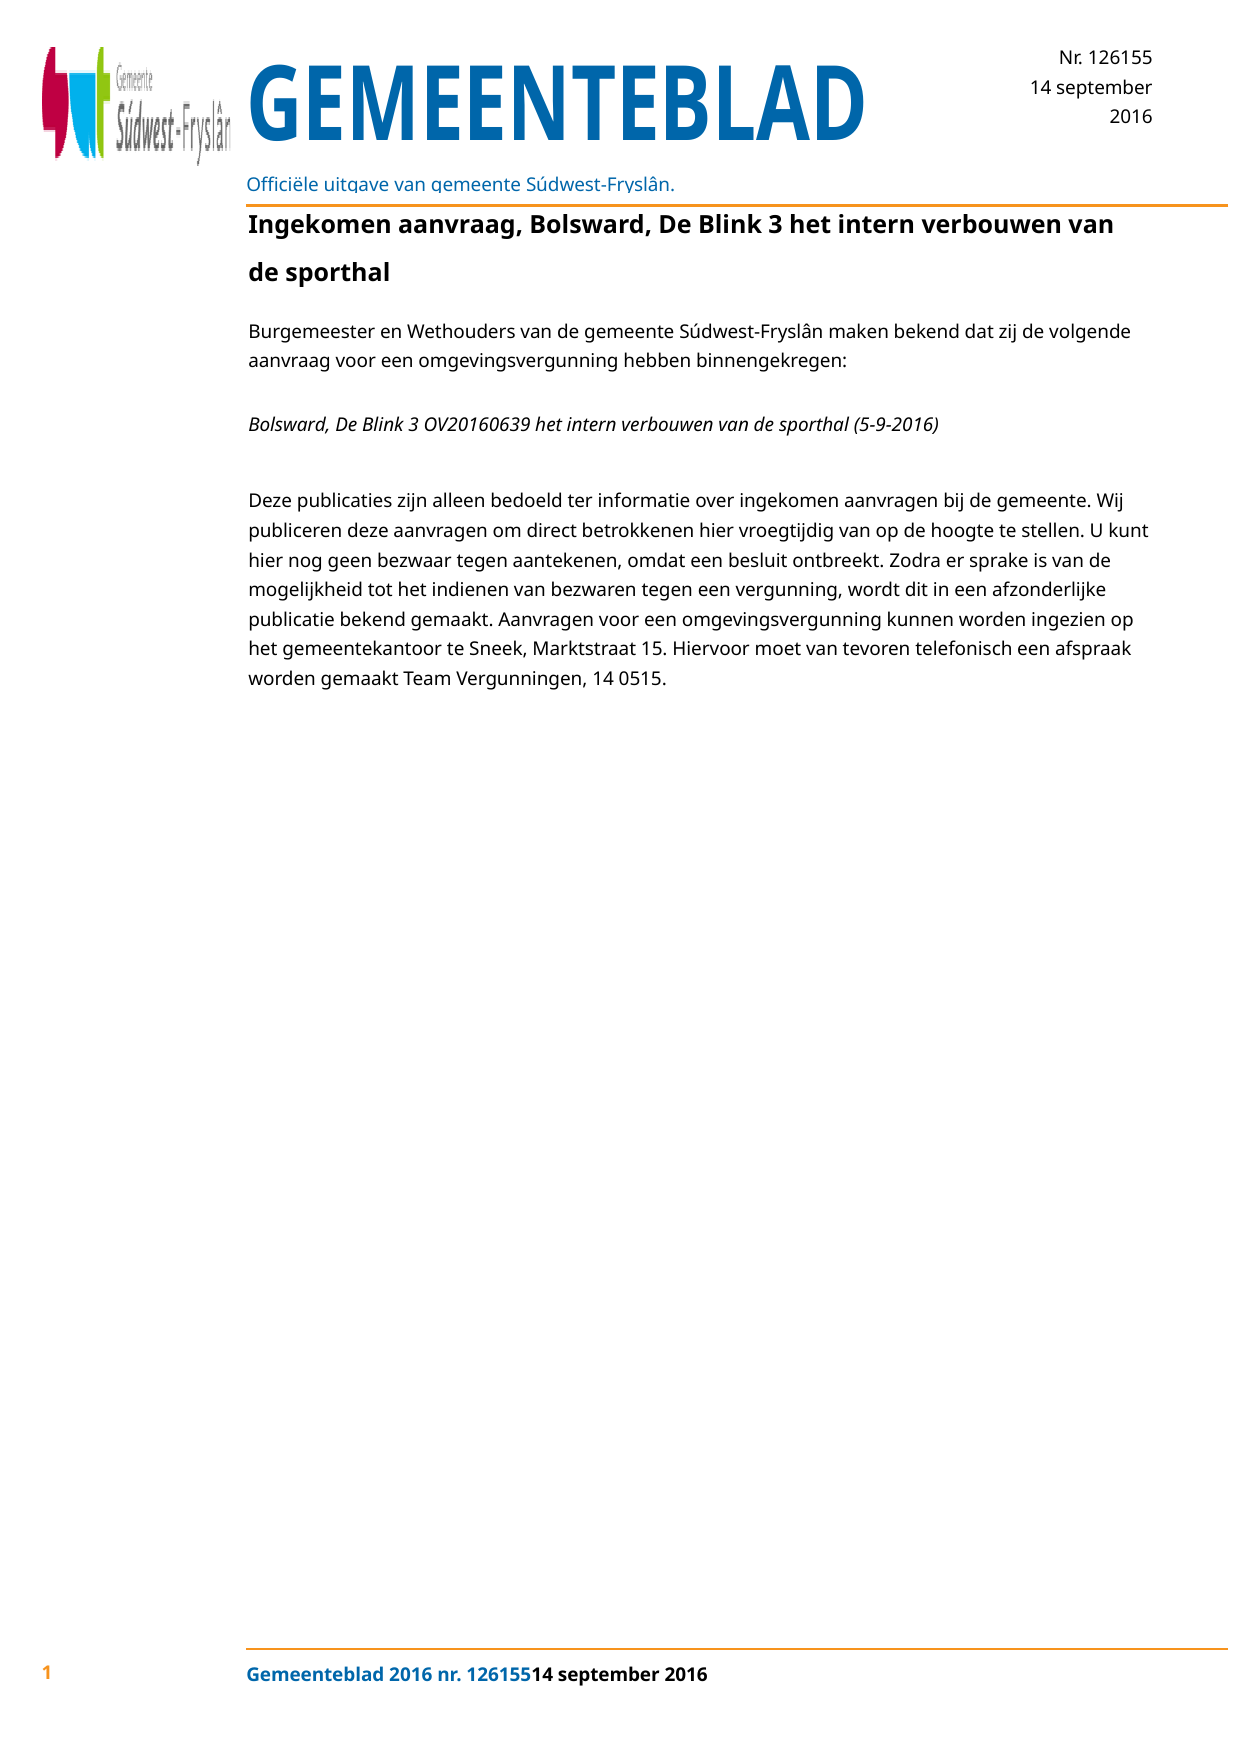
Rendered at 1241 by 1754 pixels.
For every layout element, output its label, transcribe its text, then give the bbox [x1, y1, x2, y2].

text Bolsward, De Blink 3 OV20160639 het intern verbouwen van de sporthal (5-9-2016) [248, 411, 1152, 437]
picture [41, 47, 231, 172]
text Deze publicaties zijn alleen bedoeld ter informatie over ingekomen aanvragen bij de gemeente. Wij publiceren deze aanvragen om direct betrokkenen hier vroegtijdig van op de hoogte te stellen. U kunt hier nog geen bezwaar tegen aantekenen, omdat een besluit ontbreekt. Zodra er sprake is van de mogelijkheid tot het indienen van bezwaren tegen een vergunning, wordt dit in een afzonderlijke publicatie bekend gemaakt. Aanvragen voor een omgevingsvergunning kunnen worden ingezien op het gemeentekantoor te Sneek, Marktstraat 15. Hiervoor moet van tevoren telefonisch een afspraak worden gemaakt Team Vergunningen, 14 0515. [248, 488, 1152, 691]
text Burgemeester en Wethouders van de gemeente Súdwest-Fryslân maken bekend dat zij de volgende aanvraag voor een omgevingsvergunning hebben binnengekregen: [248, 318, 1152, 373]
text Ingekomen aanvraag, Bolsward, De Blink 3 het intern verbouwen van de sporthal [248, 207, 1152, 288]
